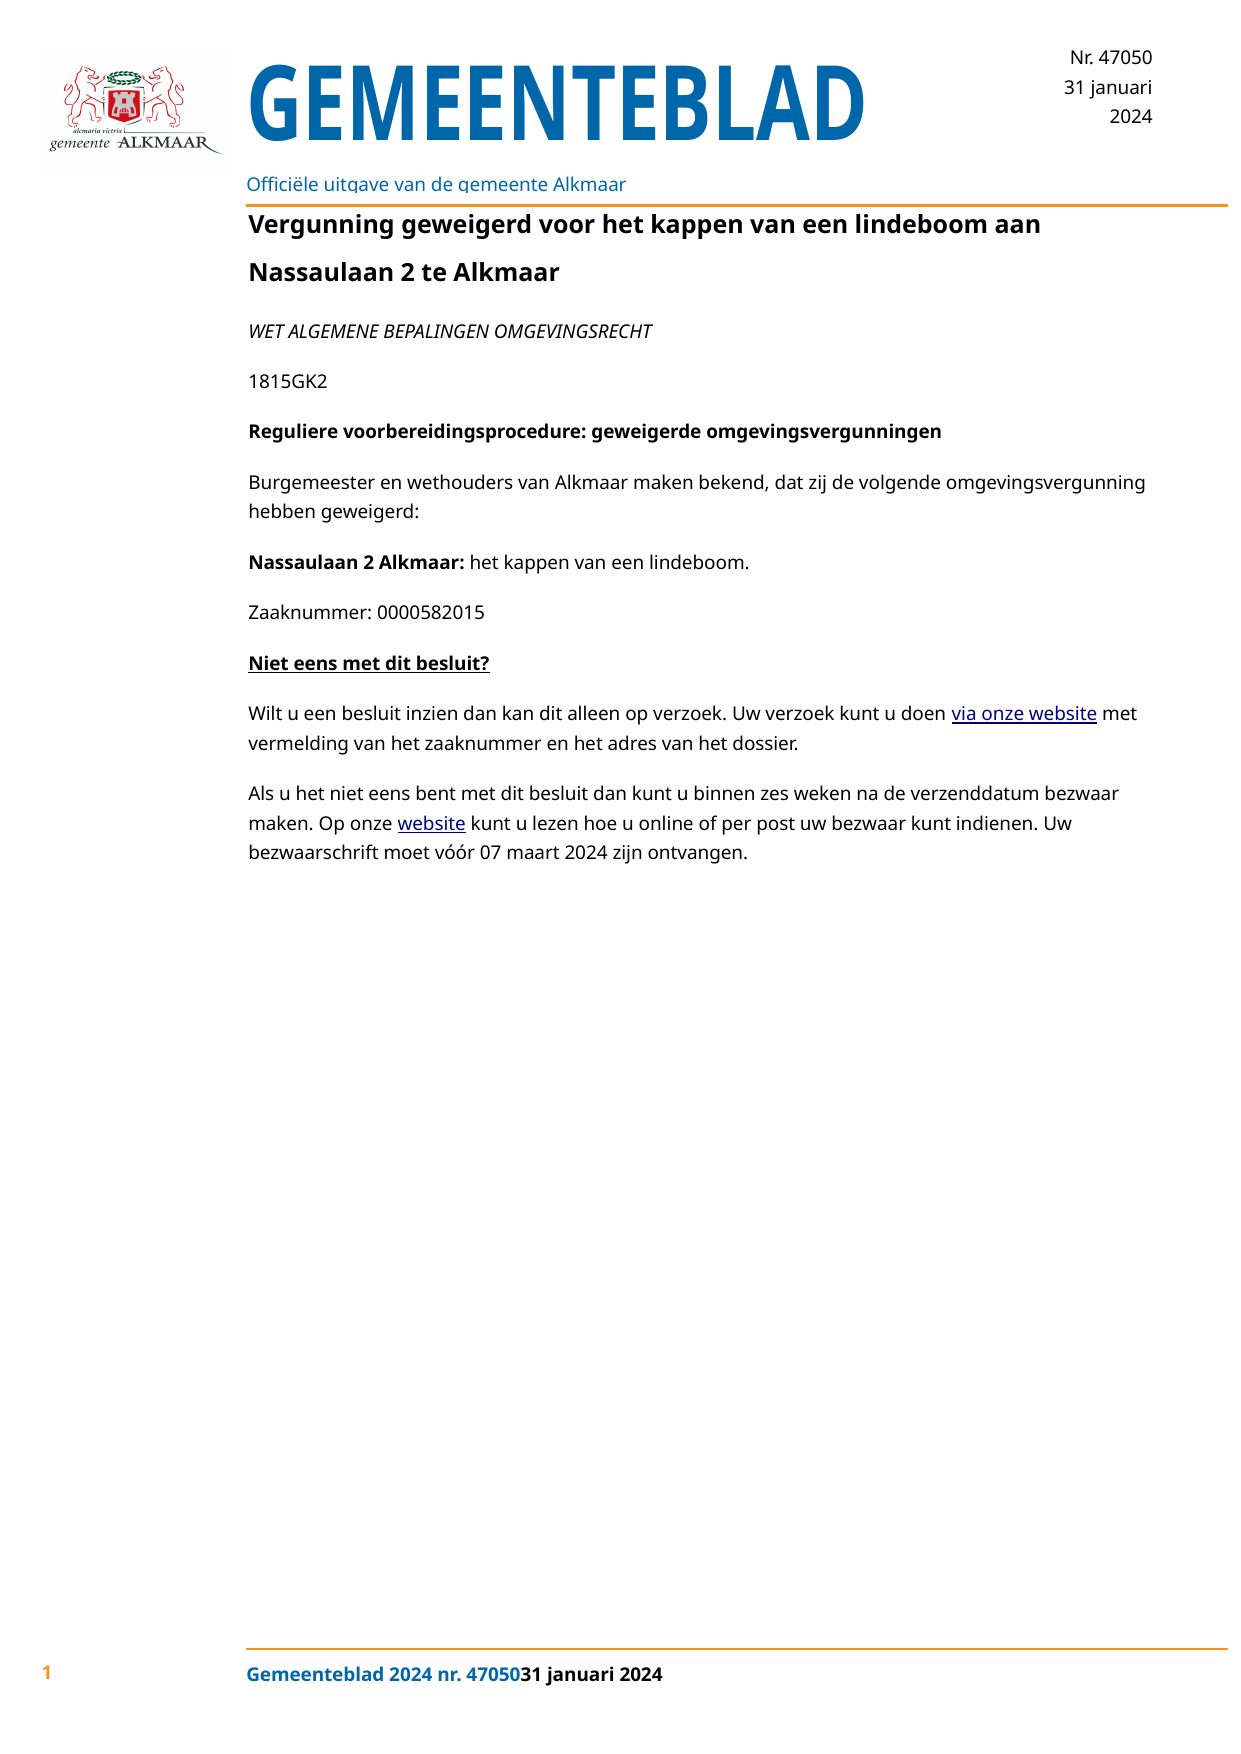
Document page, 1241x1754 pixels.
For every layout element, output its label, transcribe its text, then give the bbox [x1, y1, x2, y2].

text Burgemeester en wethouders van Alkmaar maken bekend, dat zij de volgende omgevingsvergunning hebben geweigerd: [248, 469, 1152, 524]
text Vergunning geweigerd voor het kappen van een lindeboom aan Nassaulaan 2 te Alkmaar [248, 207, 1152, 288]
text Nassaulaan 2 Alkmaar: het kappen van een lindeboom. [248, 549, 1152, 575]
text Als u het niet eens bent met dit besluit dan kunt u binnen zes weken na de verzenddatum bezwaar maken. Op onze website kunt u lezen hoe u online of per post uw bezwaar kunt indienen. Uw bezwaarschrift moet vóór 07 maart 2024 zijn ontvangen. [248, 780, 1152, 865]
text Niet eens met dit besluit? [248, 650, 1152, 676]
text WET ALGEMENE BEPALINGEN OMGEVINGSRECHT [248, 318, 1152, 344]
text Reguliere voorbereidingsprocedure: geweigerde omgevingsvergunningen [248, 419, 1152, 444]
text Wilt u een besluit inzien dan kan dit alleen op verzoek. Uw verzoek kunt u doen via onze website met vermelding van het zaaknummer en het adres van het dossier. [248, 700, 1152, 756]
text Zaaknummer: 0000582015 [248, 599, 1152, 625]
text 1815GK2 [248, 368, 1152, 394]
picture [41, 47, 231, 172]
